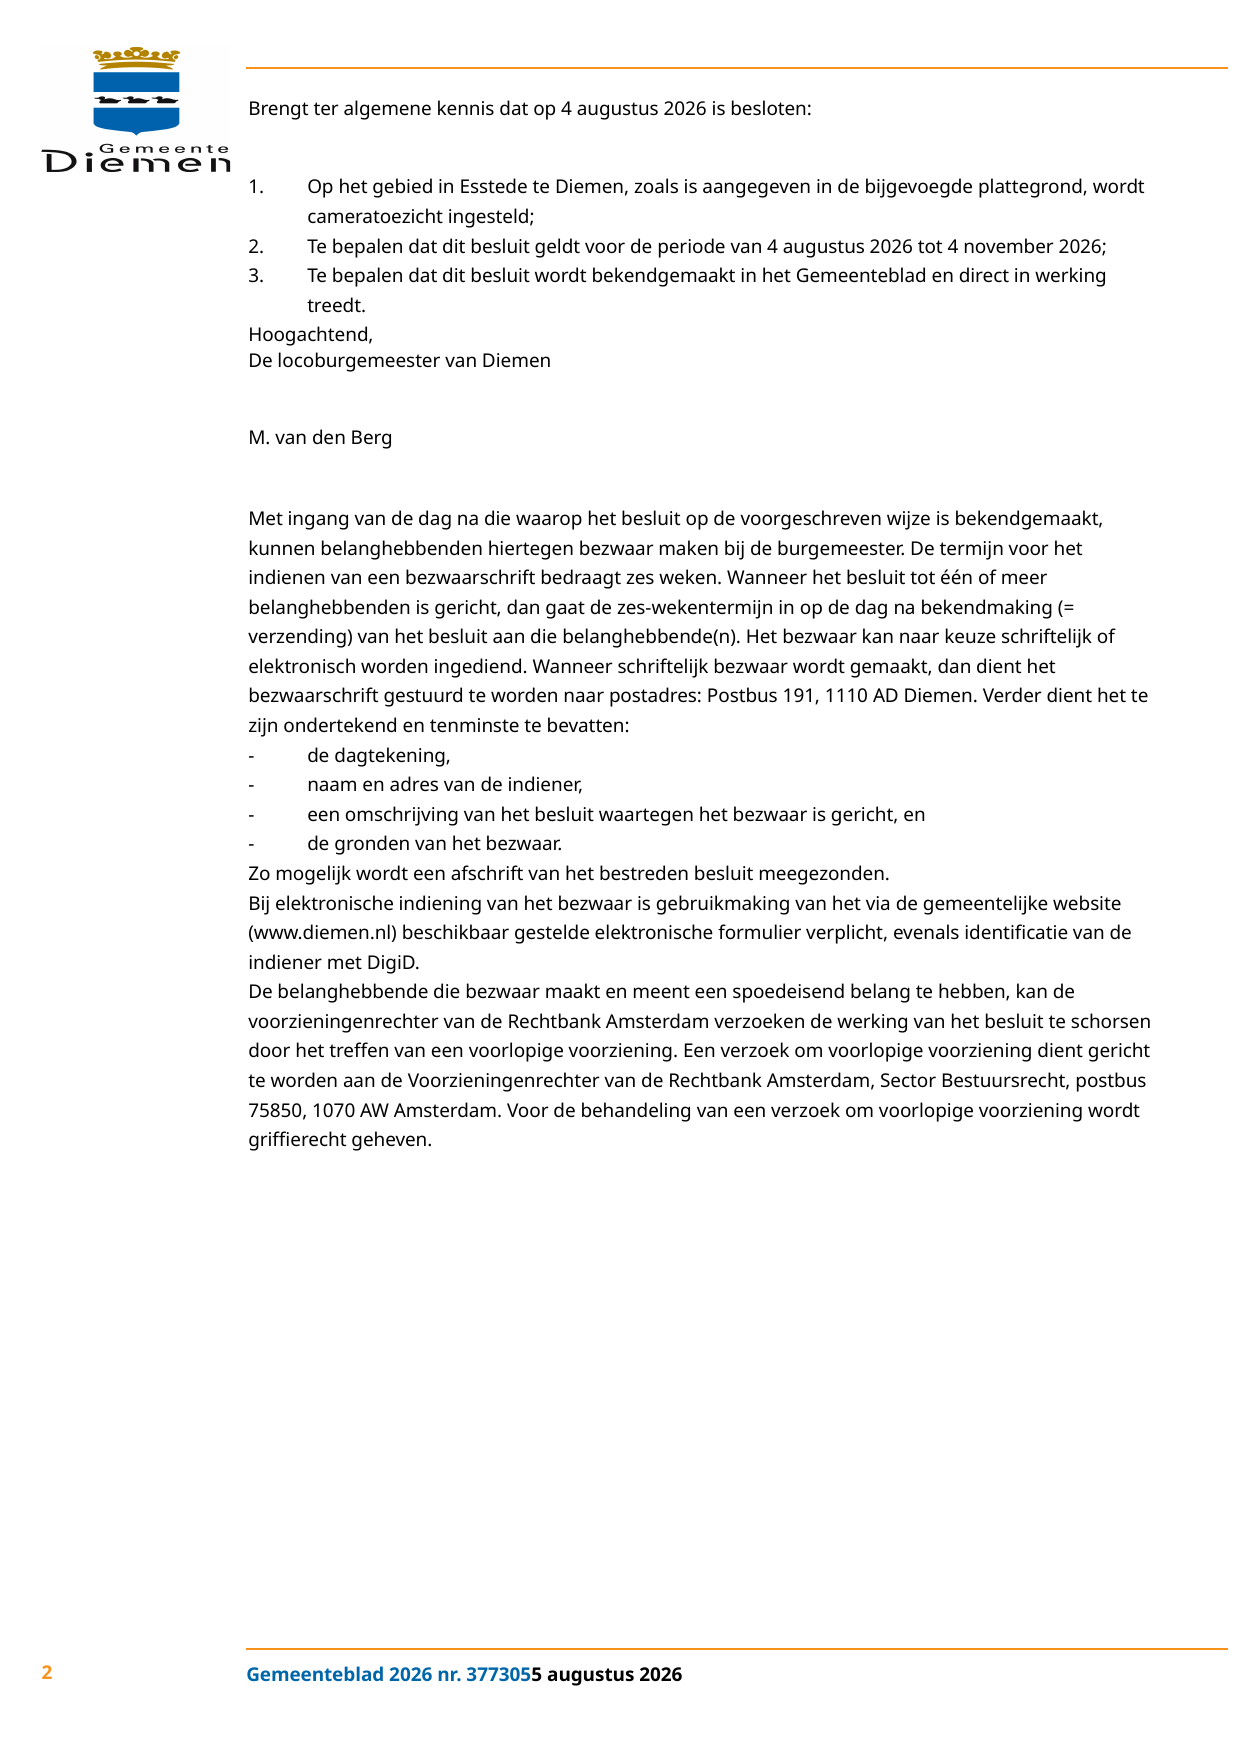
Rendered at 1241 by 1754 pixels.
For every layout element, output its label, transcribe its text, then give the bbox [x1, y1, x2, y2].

text M. van den Berg [248, 424, 1152, 450]
list een omschrijving van het besluit waartegen het bezwaar is gericht, en [248, 801, 1152, 827]
list Op het gebied in Esstede te Diemen, zoals is aangegeven in de bijgevoegde plattegrond, wordt cameratoezicht ingesteld; [248, 174, 1152, 229]
list Te bepalen dat dit besluit wordt bekendgemaakt in het Gemeenteblad en direct in werking treedt. [248, 262, 1152, 318]
text Met ingang van de dag na die waarop het besluit op de voorgeschreven wijze is bekendgemaakt, kunnen belanghebbenden hiertegen bezwaar maken bij de burgemeester. De termijn voor het indienen van een bezwaarschrift bedraagt zes weken. Wanneer het besluit tot één of meer belanghebbenden is gericht, dan gaat de zes-wekentermijn in op de dag na bekendmaking (= verzending) van het besluit aan die belanghebbende(n). Het bezwaar kan naar keuze schriftelijk of elektronisch worden ingediend. Wanneer schriftelijk bezwaar wordt gemaakt, dan dient het bezwaarschrift gestuurd te worden naar postadres: Postbus 191, 1110 AD Diemen. Verder dient het te zijn ondertekend en tenminste te bevatten: [248, 505, 1152, 738]
text Zo mogelijk wordt een afschrift van het bestreden besluit meegezonden. [248, 860, 1152, 886]
list Te bepalen dat dit besluit geldt voor de periode van 4 augustus 2026 tot 4 november 2026; [248, 233, 1152, 258]
text Hoogachtend, [248, 322, 1152, 347]
text De locoburgemeester van Diemen [248, 347, 1152, 373]
text Bij elektronische indiening van het bezwaar is gebruikmaking van het via de gemeentelijke website (www.diemen.nl) beschikbaar gestelde elektronische formulier verplicht, evenals identificatie van de indiener met DigiD. [248, 890, 1152, 974]
text De belanghebbende die bezwaar maakt en meent een spoedeisend belang te hebben, kan de voorzieningenrechter van de Rechtbank Amsterdam verzoeken de werking van het besluit te schorsen door het treffen van een voorlopige voorziening. Een verzoek om voorlopige voorziening dient gericht te worden aan de Voorzieningenrechter van de Rechtbank Amsterdam, Sector Bestuursrecht, postbus 75850, 1070 AW Amsterdam. Voor de behandeling van een verzoek om voorlopige voorziening wordt griffierecht geheven. [248, 978, 1152, 1152]
text Brengt ter algemene kennis dat op 4 augustus 2026 is besloten: [248, 95, 1152, 121]
picture [41, 47, 231, 172]
list de gronden van het bezwaar. [248, 831, 1152, 856]
list naam en adres van de indiener, [248, 771, 1152, 797]
list de dagtekening, [248, 742, 1152, 767]
